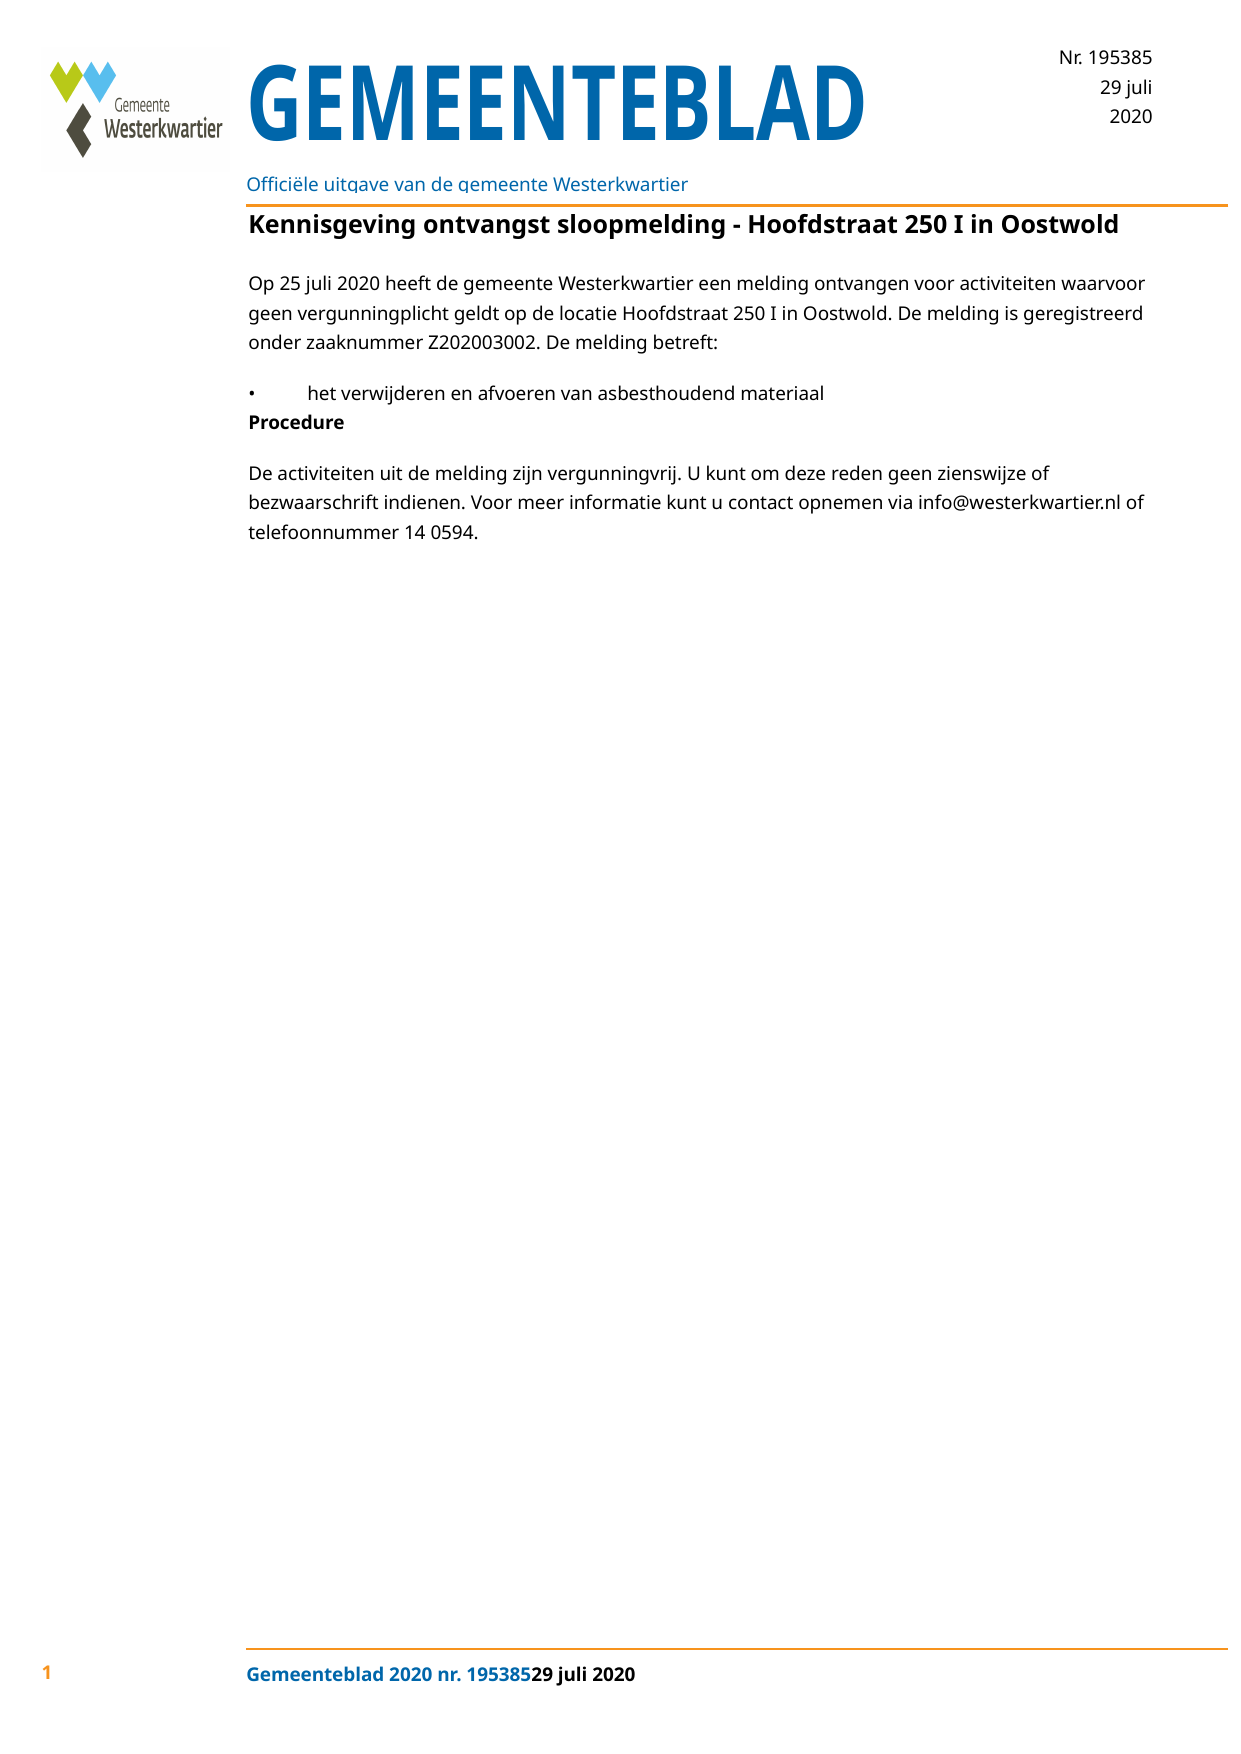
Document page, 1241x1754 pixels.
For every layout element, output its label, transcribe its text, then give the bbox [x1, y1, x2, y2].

text Procedure [248, 409, 1152, 435]
picture [41, 47, 231, 172]
text De activiteiten uit de melding zijn vergunningvrij. U kunt om deze reden geen zienswijze of bezwaarschrift indienen. Voor meer informatie kunt u contact opnemen via info@westerkwartier.nl of telefoonnummer 14 0594. [248, 460, 1152, 545]
text Op 25 juli 2020 heeft de gemeente Westerkwartier een melding ontvangen voor activiteiten waarvoor geen vergunningplicht geldt op de locatie Hoofdstraat 250 I in Oostwold. De melding is geregistreerd onder zaaknummer Z202003002. De melding betreft: [248, 270, 1152, 355]
list het verwijderen en afvoeren van asbesthoudend materiaal [248, 380, 1152, 406]
text Kennisgeving ontvangst sloopmelding - Hoofdstraat 250 I in Oostwold [248, 207, 1152, 241]
